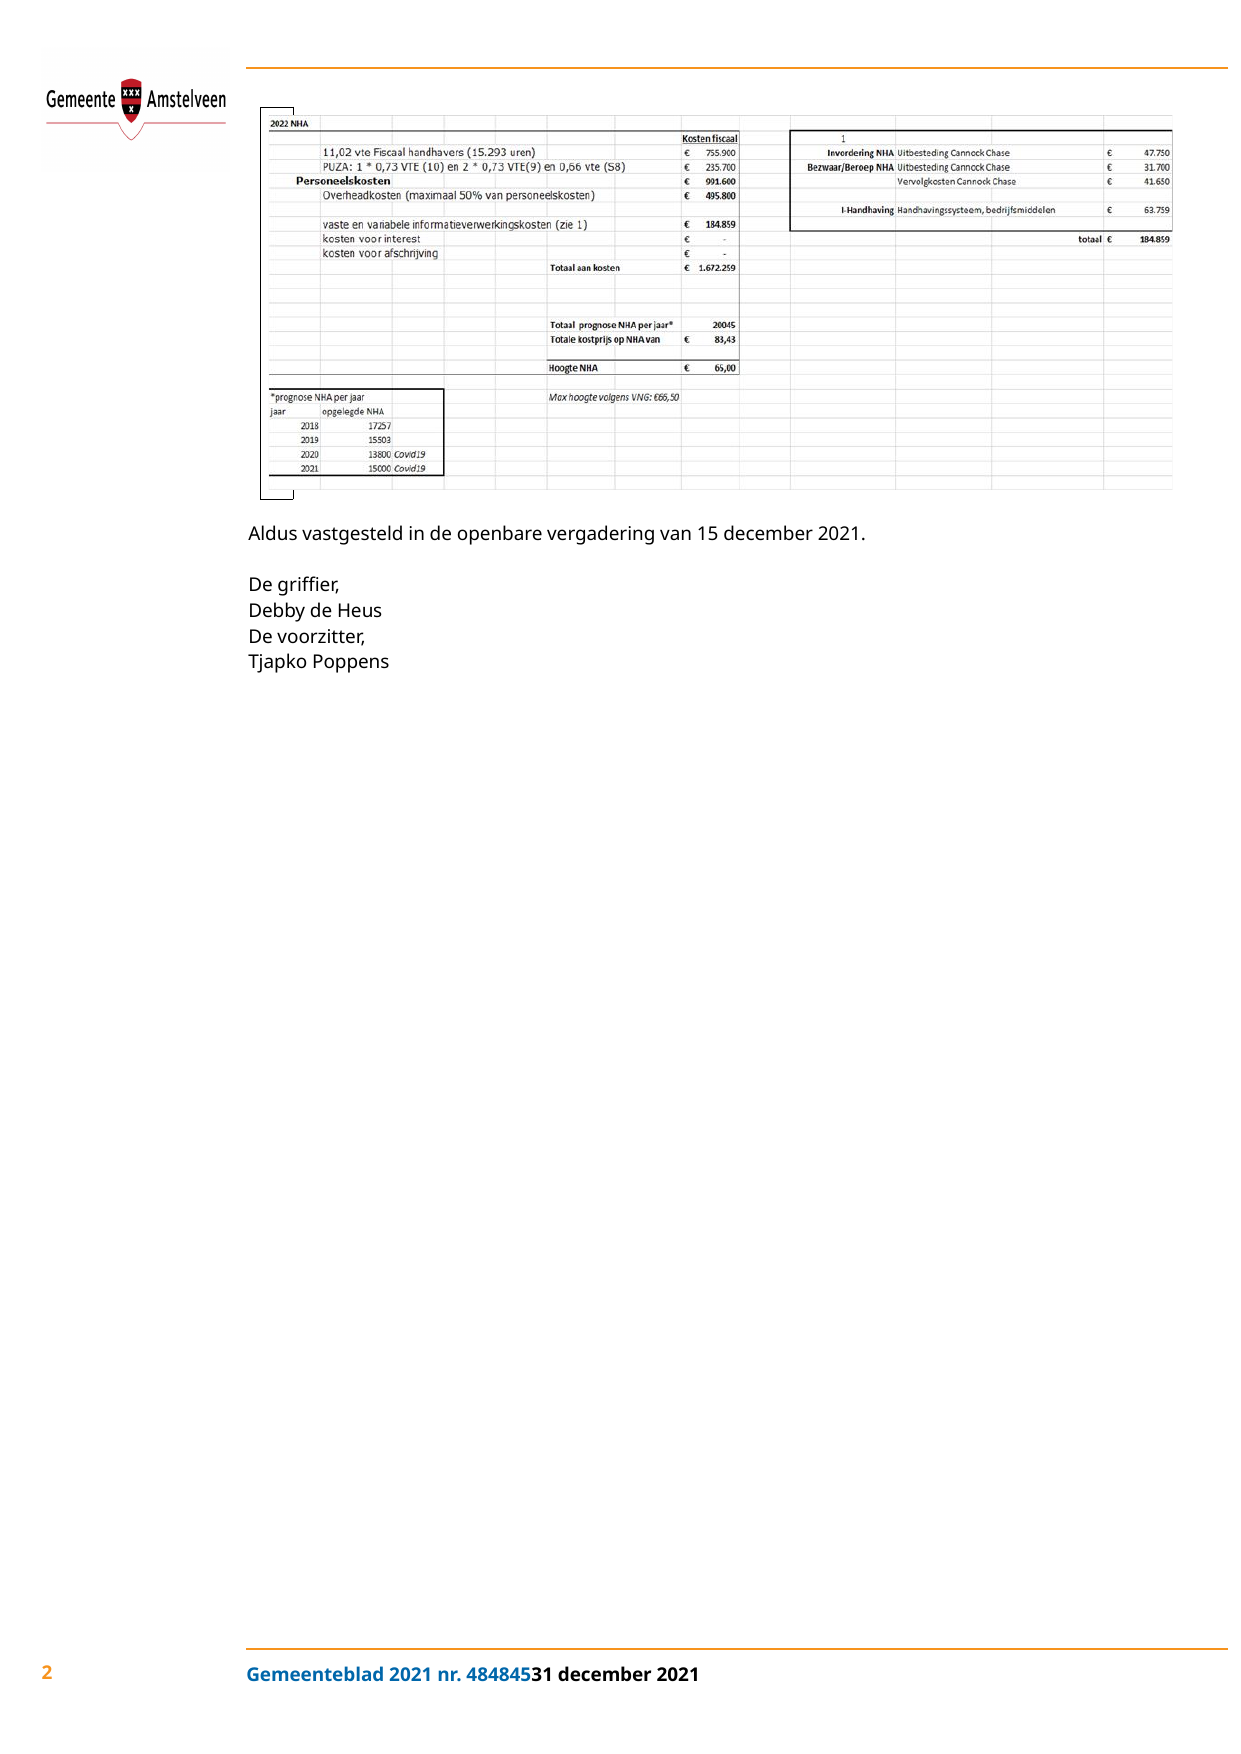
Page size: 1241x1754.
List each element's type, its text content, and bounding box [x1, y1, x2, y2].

text Debby de Heus [248, 597, 1152, 623]
text Aldus vastgesteld in de openbare vergadering van 15 december 2021. [248, 520, 1152, 546]
text De griffier, [248, 571, 1152, 597]
text De voorzitter, [248, 623, 1152, 648]
picture [268, 115, 1173, 490]
picture [41, 47, 231, 172]
text Tjapko Poppens [248, 648, 1152, 674]
